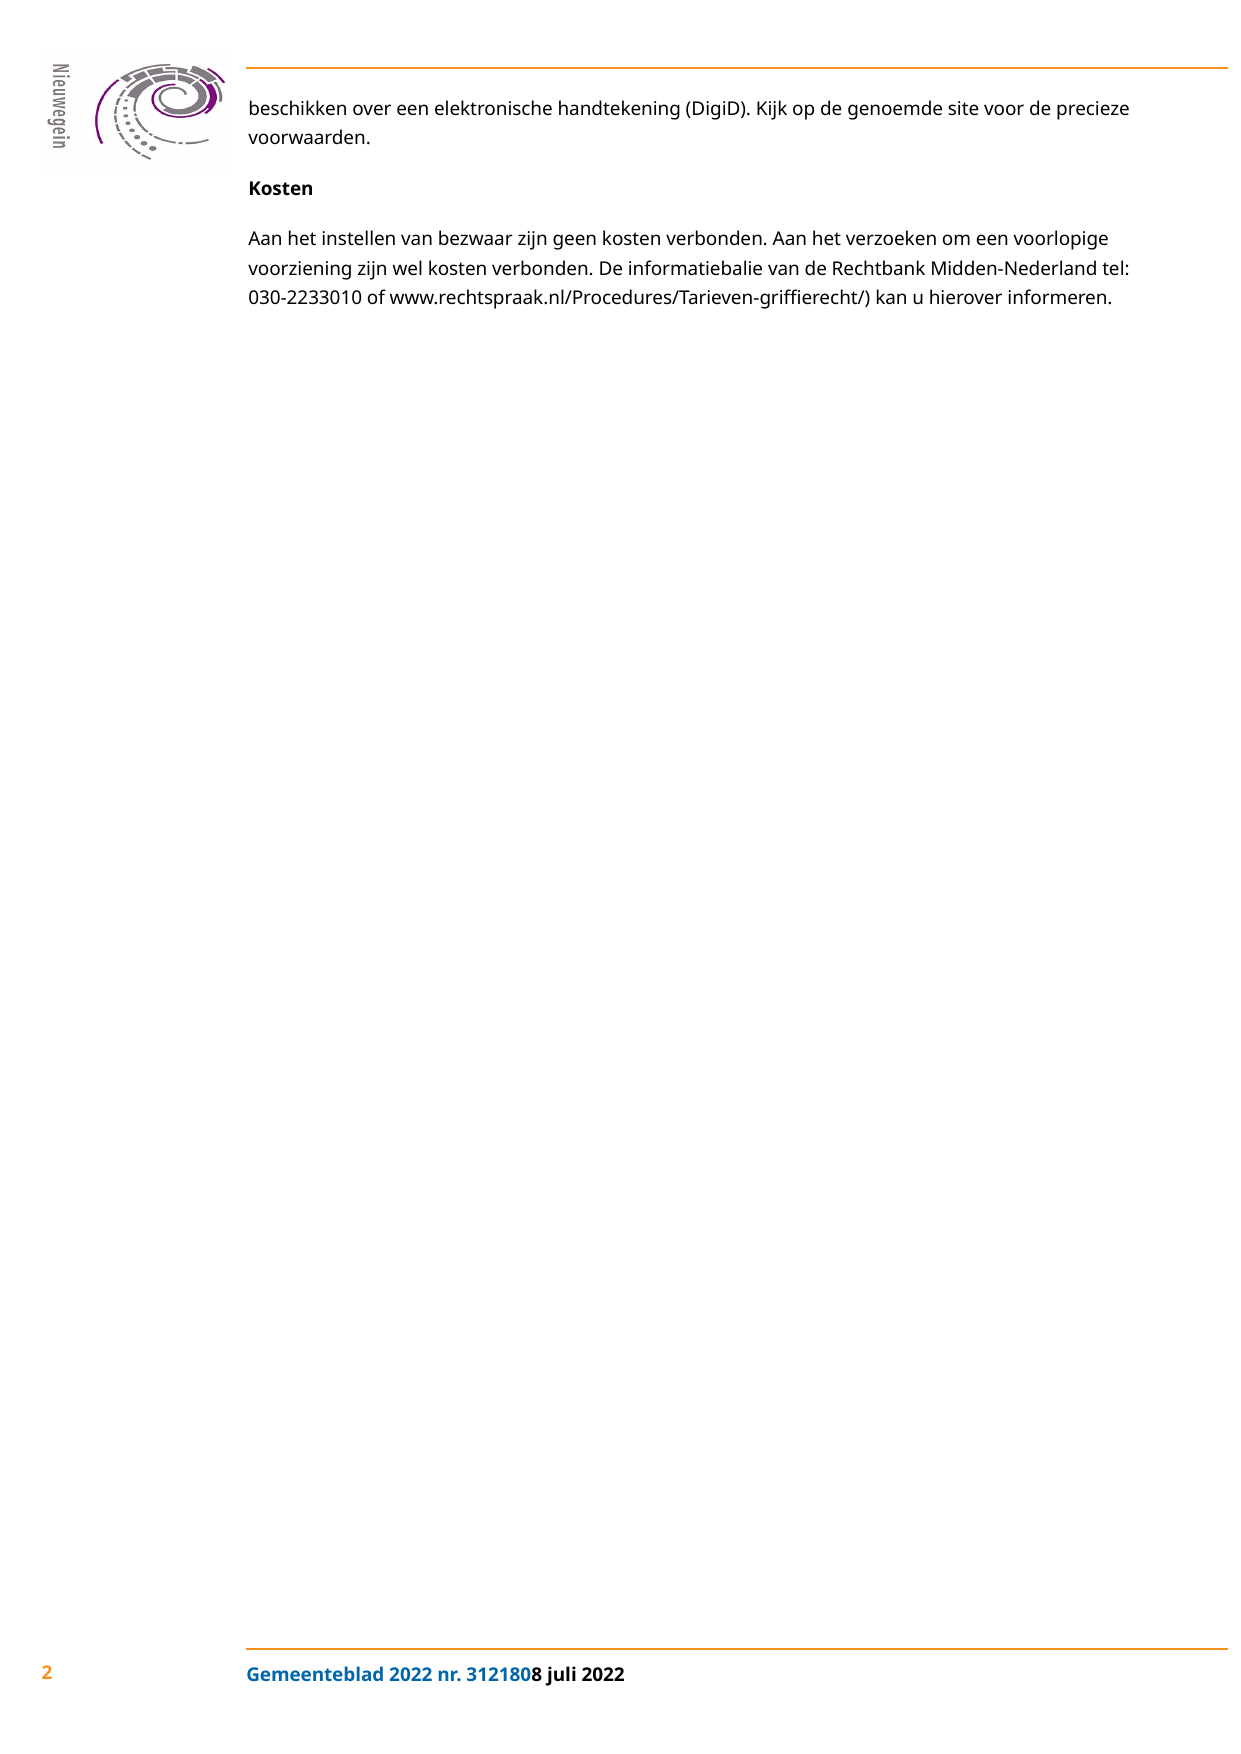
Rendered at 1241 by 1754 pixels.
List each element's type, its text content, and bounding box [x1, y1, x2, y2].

text Kosten [248, 175, 1152, 201]
text Aan het instellen van bezwaar zijn geen kosten verbonden. Aan het verzoeken om een voorlopige voorziening zijn wel kosten verbonden. De informatiebalie van de Rechtbank Midden-Nederland tel: 030-2233010 of www.rechtspraak.nl/Procedures/Tarieven-griffierecht/) kan u hierover informeren. [248, 225, 1152, 310]
picture [41, 47, 231, 172]
text beschikken over een elektronische handtekening (DigiD). Kijk op de genoemde site voor de precieze voorwaarden. [248, 95, 1152, 150]
